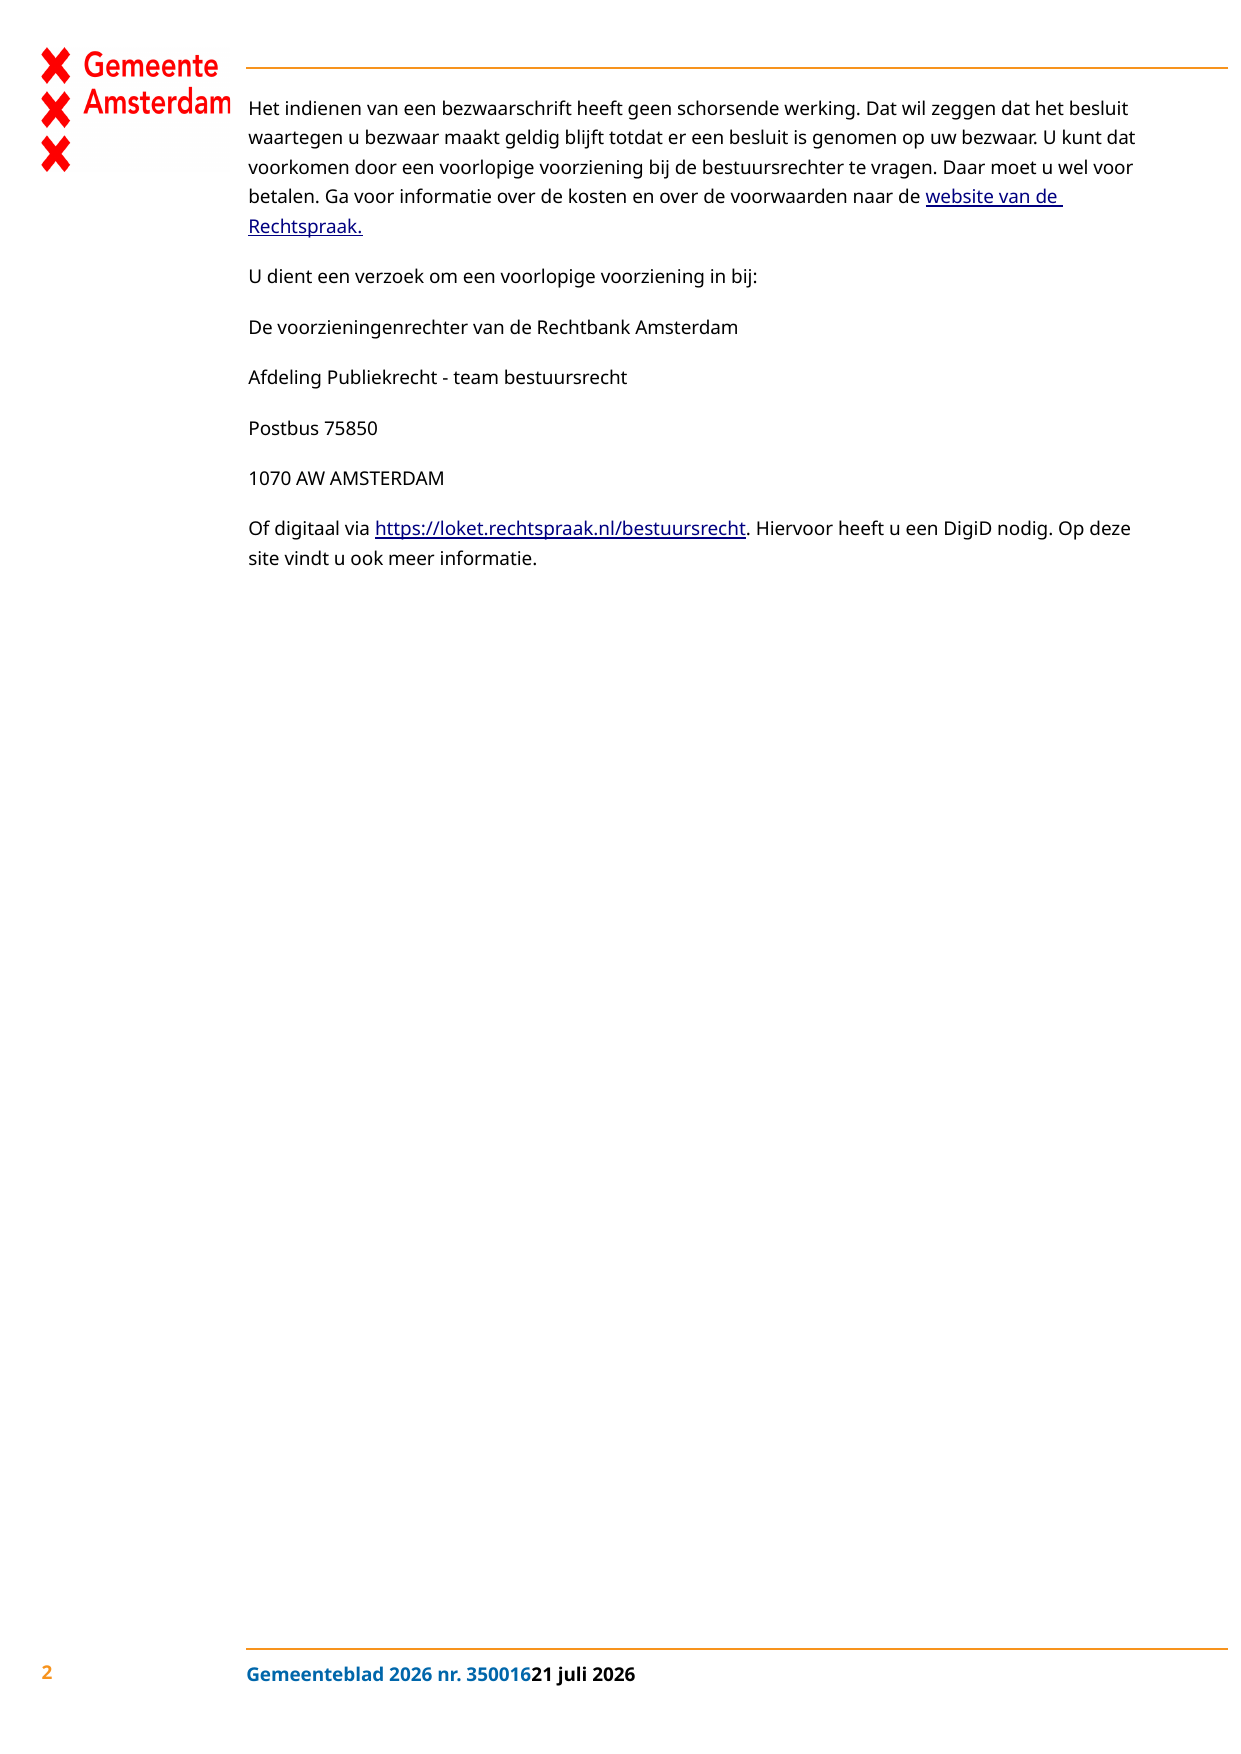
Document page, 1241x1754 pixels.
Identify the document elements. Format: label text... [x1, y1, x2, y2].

text Postbus 75850 [248, 415, 1152, 441]
text Of digitaal via https://loket.rechtspraak.nl/bestuursrecht. Hiervoor heeft u een DigiD nodig. Op deze site vindt u ook meer informatie. [248, 516, 1152, 571]
text Het indienen van een bezwaarschrift heeft geen schorsende werking. Dat wil zeggen dat het besluit waartegen u bezwaar maakt geldig blijft totdat er een besluit is genomen op uw bezwaar. U kunt dat voorkomen door een voorlopige voorziening bij de bestuursrechter te vragen. Daar moet u wel voor betalen. Ga voor informatie over de kosten en over de voorwaarden naar de website van de Rechtspraak. [248, 95, 1152, 239]
picture [41, 47, 231, 172]
text Afdeling Publiekrecht - team bestuursrecht [248, 364, 1152, 390]
text 1070 AW AMSTERDAM [248, 465, 1152, 491]
text U dient een verzoek om een voorlopige voorziening in bij: [248, 263, 1152, 289]
text De voorzieningenrechter van de Rechtbank Amsterdam [248, 314, 1152, 340]
